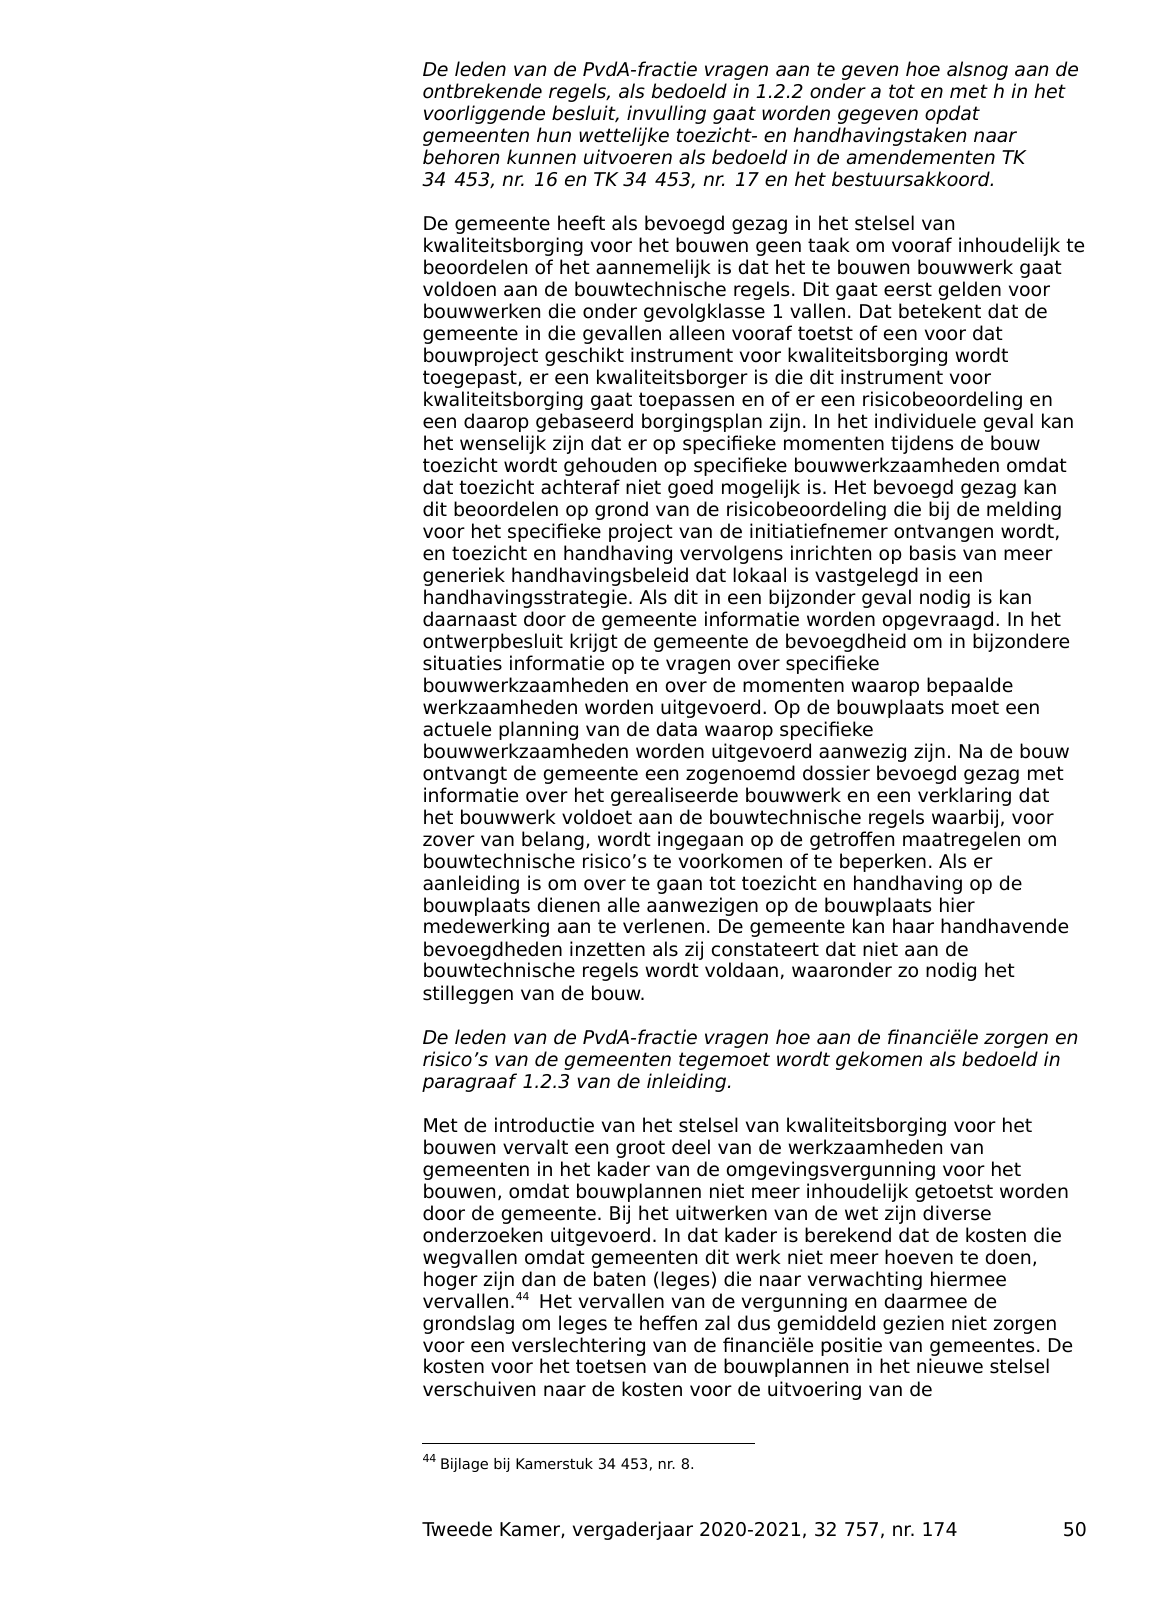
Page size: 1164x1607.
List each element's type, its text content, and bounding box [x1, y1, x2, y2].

text De leden van de PvdA-fractie vragen aan te geven hoe alsnog aan de ontbrekende regels, als bedoeld in 1.2.2 onder a tot en met h in het voorliggende besluit, invulling gaat worden gegeven opdat gemeenten hun wettelijke toezicht- en handhavingstaken naar behoren kunnen uitvoeren als bedoeld in de amendementen TK 34 453, nr. 16 en TK 34 453, nr. 17 en het bestuursakkoord. [422, 59, 1087, 191]
text De gemeente heeft als bevoegd gezag in het stelsel van kwaliteitsborging voor het bouwen geen taak om vooraf inhoudelijk te beoordelen of het aannemelijk is dat het te bouwen bouwwerk gaat voldoen aan de bouwtechnische regels. Dit gaat eerst gelden voor bouwwerken die onder gevolgklasse 1 vallen. Dat betekent dat de gemeente in die gevallen alleen vooraf toetst of een voor dat bouwproject geschikt instrument voor kwaliteitsborging wordt toegepast, er een kwaliteitsborger is die dit instrument voor kwaliteitsborging gaat toepassen en of er een risicobeoordeling en een daarop gebaseerd borgingsplan zijn. In het individuele geval kan het wenselijk zijn dat er op specifieke momenten tijdens de bouw toezicht wordt gehouden op specifieke bouwwerkzaamheden omdat dat toezicht achteraf niet goed mogelijk is. Het bevoegd gezag kan dit beoordelen op grond van de risicobeoordeling die bij de melding voor het specifieke project van de initiatiefnemer ontvangen wordt, en toezicht en handhaving vervolgens inrichten op basis van meer generiek handhavingsbeleid dat lokaal is vastgelegd in een handhavingsstrategie. Als dit in een bijzonder geval nodig is kan daarnaast door de gemeente informatie worden opgevraagd. In het ontwerpbesluit krijgt de gemeente de bevoegdheid om in bijzondere situaties informatie op te vragen over specifieke bouwwerkzaamheden en over de momenten waarop bepaalde werkzaamheden worden uitgevoerd. Op de bouwplaats moet een actuele planning van de data waarop specifieke bouwwerkzaamheden worden uitgevoerd aanwezig zijn. Na de bouw ontvangt de gemeente een zogenoemd dossier bevoegd gezag met informatie over het gerealiseerde bouwwerk en een verklaring dat het bouwwerk voldoet aan de bouwtechnische regels waarbij, voor zover van belang, wordt ingegaan op de getroffen maatregelen om bouwtechnische risico’s te voorkomen of te beperken. Als er aanleiding is om over te gaan tot toezicht en handhaving op de bouwplaats dienen alle aanwezigen op de bouwplaats hier medewerking aan te verlenen. De gemeente kan haar handhavende bevoegdheden inzetten als zij constateert dat niet aan de bouwtechnische regels wordt voldaan, waaronder zo nodig het stilleggen van de bouw. [422, 213, 1087, 1004]
text De leden van de PvdA-fractie vragen hoe aan de financiële zorgen en risico’s van de gemeenten tegemoet wordt gekomen als bedoeld in paragraaf 1.2.3 van de inleiding. [422, 1027, 1087, 1092]
text Met de introductie van het stelsel van kwaliteitsborging voor het bouwen vervalt een groot deel van de werkzaamheden van gemeenten in het kader van de omgevingsvergunning voor het bouwen, omdat bouwplannen niet meer inhoudelijk getoetst worden door de gemeente. Bij het uitwerken van de wet zijn diverse onderzoeken uitgevoerd. In dat kader is berekend dat de kosten die wegvallen omdat gemeenten dit werk niet meer hoeven te doen, hoger zijn dan de baten (leges) die naar verwachting hiermee vervallen. Het vervallen van de vergunning en daarmee de grondslag om leges te heffen zal dus gemiddeld gezien niet zorgen voor een verslechtering van de financiële positie van gemeentes. De kosten voor het toetsen van de bouwplannen in het nieuwe stelsel verschuiven naar de kosten voor de uitvoering van de [422, 1115, 1087, 1400]
text Bijlage bij Kamerstuk 34 453, nr. 8. [422, 1452, 1087, 1474]
